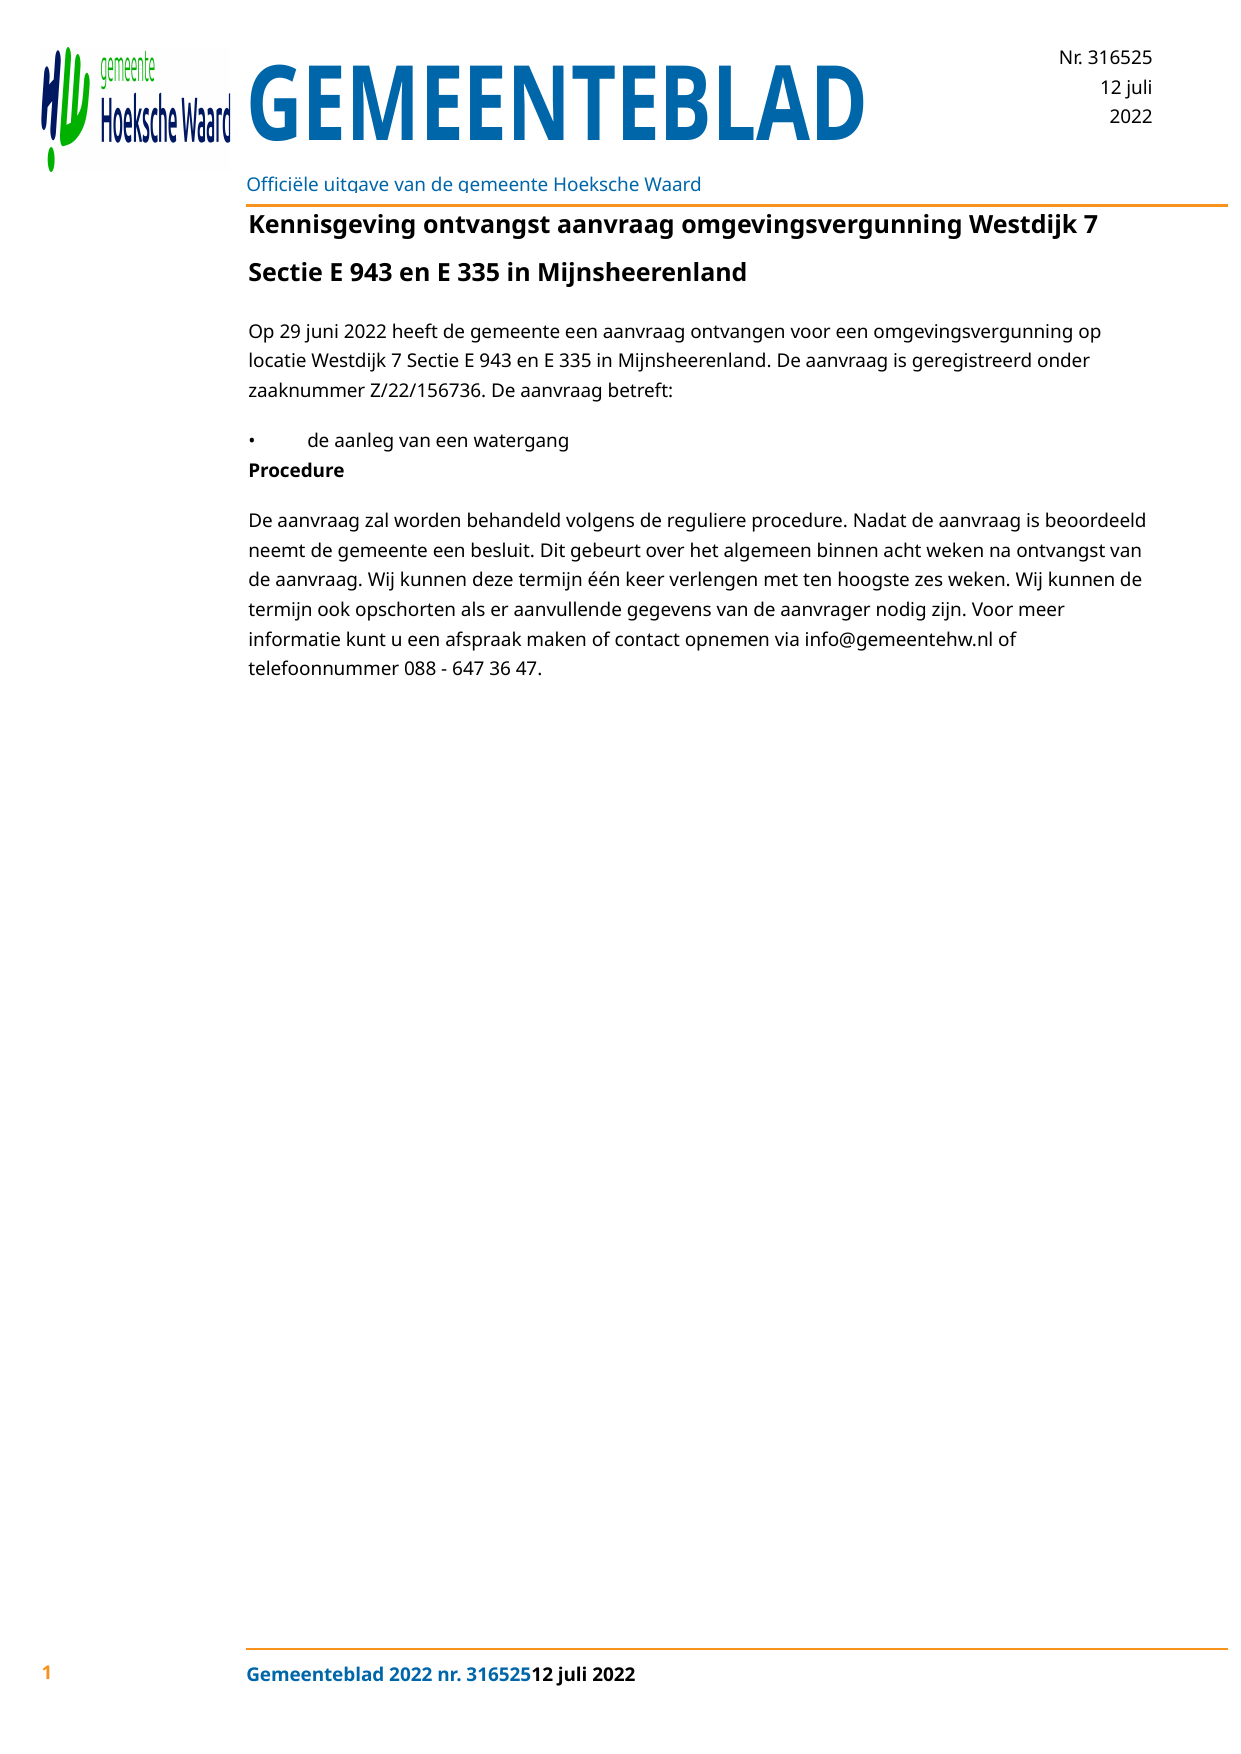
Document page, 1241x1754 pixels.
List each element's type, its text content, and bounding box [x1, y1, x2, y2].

text Op 29 juni 2022 heeft de gemeente een aanvraag ontvangen voor een omgevingsvergunning op locatie Westdijk 7 Sectie E 943 en E 335 in Mijnsheerenland. De aanvraag is geregistreerd onder zaaknummer Z/22/156736. De aanvraag betreft: [248, 318, 1152, 403]
text Kennisgeving ontvangst aanvraag omgevingsvergunning Westdijk 7 Sectie E 943 en E 335 in Mijnsheerenland [248, 207, 1152, 288]
picture [41, 47, 231, 172]
text De aanvraag zal worden behandeld volgens de reguliere procedure. Nadat de aanvraag is beoordeeld neemt de gemeente een besluit. Dit gebeurt over het algemeen binnen acht weken na ontvangst van de aanvraag. Wij kunnen deze termijn één keer verlengen met ten hoogste zes weken. Wij kunnen de termijn ook opschorten als er aanvullende gegevens van de aanvrager nodig zijn. Voor meer informatie kunt u een afspraak maken of contact opnemen via info@gemeentehw.nl of telefoonnummer 088 - 647 36 47. [248, 507, 1152, 681]
text Procedure [248, 457, 1152, 483]
list de aanleg van een watergang [248, 427, 1152, 453]
